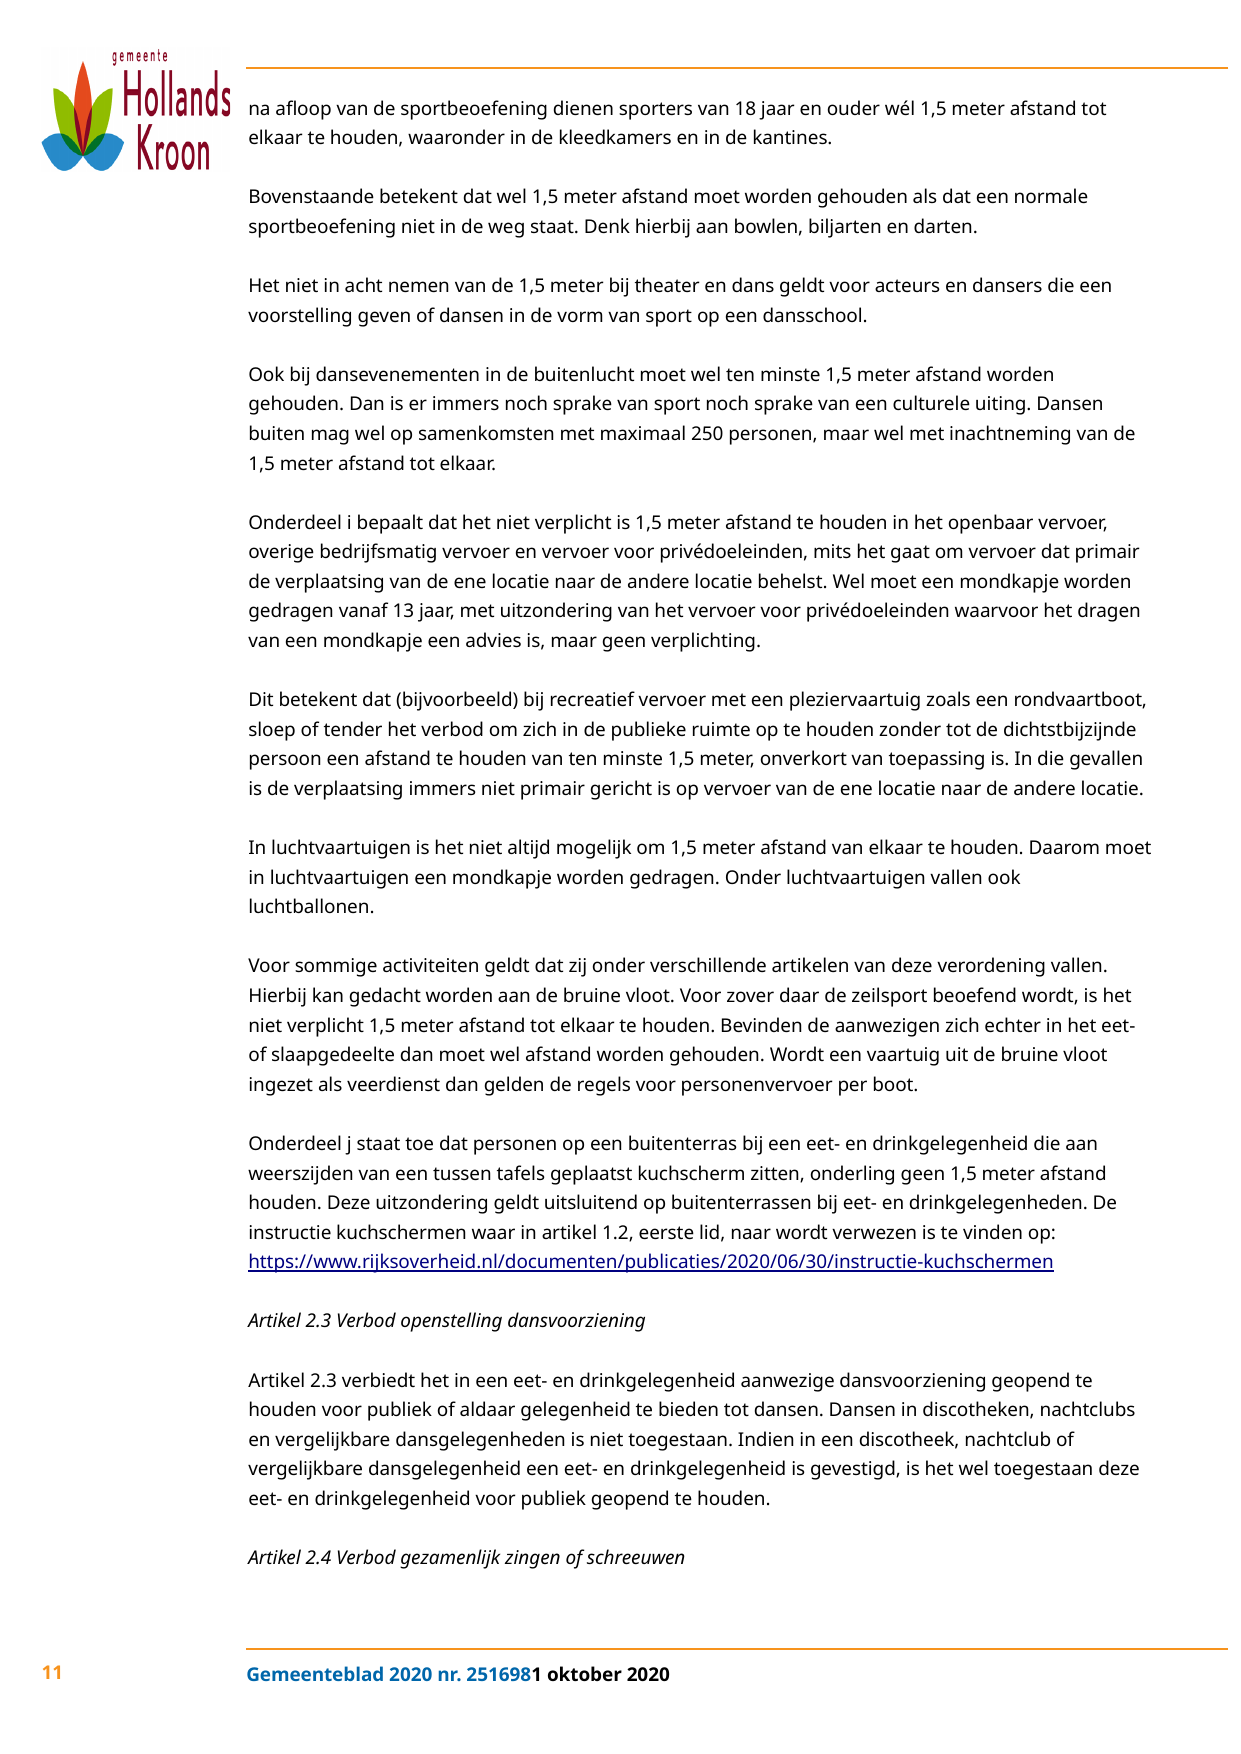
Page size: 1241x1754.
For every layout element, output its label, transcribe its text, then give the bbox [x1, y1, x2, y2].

text Artikel 2.3 Verbod openstelling dansvoorziening [248, 1308, 1152, 1333]
text Onderdeel i bepaalt dat het niet verplicht is 1,5 meter afstand te houden in het openbaar vervoer, overige bedrijfsmatig vervoer en vervoer voor privédoeleinden, mits het gaat om vervoer dat primair de verplaatsing van de ene locatie naar de andere locatie behelst. Wel moet een mondkapje worden gedragen vanaf 13 jaar, met uitzondering van het vervoer voor privédoeleinden waarvoor het dragen van een mondkapje een advies is, maar geen verplichting. [248, 509, 1152, 653]
text Onderdeel j staat toe dat personen op een buitenterras bij een eet- en drinkgelegenheid die aan weerszijden van een tussen tafels geplaatst kuchscherm zitten, onderling geen 1,5 meter afstand houden. Deze uitzondering geldt uitsluitend op buitenterrassen bij eet- en drinkgelegenheden. De instructie kuchschermen waar in artikel 1.2, eerste lid, naar wordt verwezen is te vinden op: https://www.rijksoverheid.nl/documenten/publicaties/2020/06/30/instructie-kuchschermen [248, 1130, 1152, 1274]
text Ook bij dansevenementen in de buitenlucht moet wel ten minste 1,5 meter afstand worden gehouden. Dan is er immers noch sprake van sport noch sprake van een culturele uiting. Dansen buiten mag wel op samenkomsten met maximaal 250 personen, maar wel met inachtneming van de 1,5 meter afstand tot elkaar. [248, 361, 1152, 476]
text Dit betekent dat (bijvoorbeeld) bij recreatief vervoer met een pleziervaartuig zoals een rondvaartboot, sloep of tender het verbod om zich in de publieke ruimte op te houden zonder tot de dichtstbijzijnde persoon een afstand te houden van ten minste 1,5 meter, onverkort van toepassing is. In die gevallen is de verplaatsing immers niet primair gericht is op vervoer van de ene locatie naar de andere locatie. [248, 686, 1152, 801]
text Het niet in acht nemen van de 1,5 meter bij theater en dans geldt voor acteurs en dansers die een voorstelling geven of dansen in de vorm van sport op een dansschool. [248, 272, 1152, 328]
picture [41, 47, 231, 172]
text na afloop van de sportbeoefening dienen sporters van 18 jaar en ouder wél 1,5 meter afstand tot elkaar te houden, waaronder in de kleedkamers en in de kantines. [248, 95, 1152, 150]
text In luchtvaartuigen is het niet altijd mogelijk om 1,5 meter afstand van elkaar te houden. Daarom moet in luchtvaartuigen een mondkapje worden gedragen. Onder luchtvaartuigen vallen ook luchtballonen. [248, 834, 1152, 919]
text Bovenstaande betekent dat wel 1,5 meter afstand moet worden gehouden als dat een normale sportbeoefening niet in de weg staat. Denk hierbij aan bowlen, biljarten en darten. [248, 183, 1152, 239]
text Artikel 2.3 verbiedt het in een eet- en drinkgelegenheid aanwezige dansvoorziening geopend te houden voor publiek of aldaar gelegenheid te bieden tot dansen. Dansen in discotheken, nachtclubs en vergelijkbare dansgelegenheden is niet toegestaan. Indien in een discotheek, nachtclub of vergelijkbare dansgelegenheid een eet- en drinkgelegenheid is gevestigd, is het wel toegestaan deze eet- en drinkgelegenheid voor publiek geopend te houden. [248, 1367, 1152, 1511]
text Artikel 2.4 Verbod gezamenlijk zingen of schreeuwen [248, 1544, 1152, 1570]
text Voor sommige activiteiten geldt dat zij onder verschillende artikelen van deze verordening vallen. Hierbij kan gedacht worden aan de bruine vloot. Voor zover daar de zeilsport beoefend wordt, is het niet verplicht 1,5 meter afstand tot elkaar te houden. Bevinden de aanwezigen zich echter in het eet- of slaapgedeelte dan moet wel afstand worden gehouden. Wordt een vaartuig uit de bruine vloot ingezet als veerdienst dan gelden de regels voor personenvervoer per boot. [248, 953, 1152, 1097]
